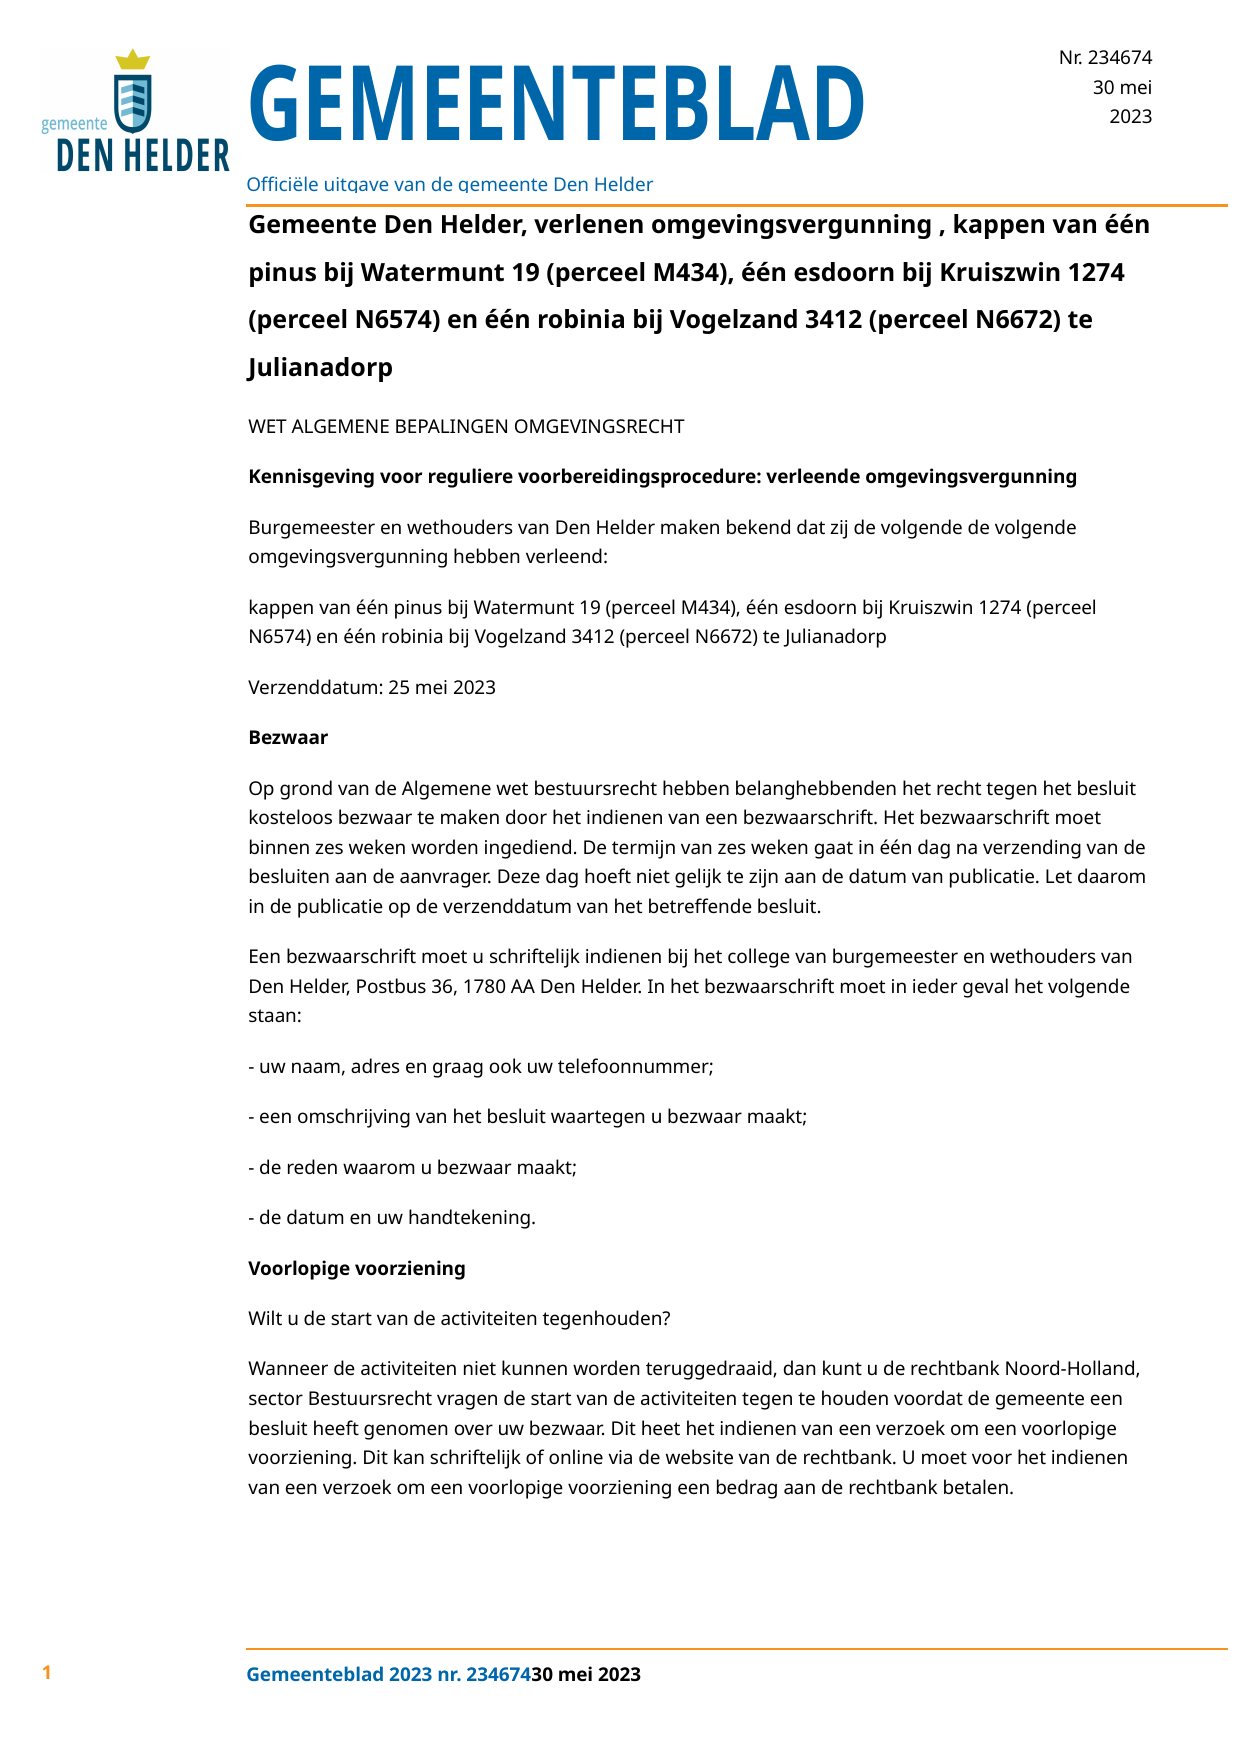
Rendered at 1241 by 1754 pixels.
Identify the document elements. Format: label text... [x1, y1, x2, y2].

text - de datum en uw handtekening. [248, 1204, 1152, 1230]
text Voorlopige voorziening [248, 1255, 1152, 1281]
text Kennisgeving voor reguliere voorbereidingsprocedure: verleende omgevingsvergunning [248, 463, 1152, 489]
picture [41, 47, 231, 172]
text - een omschrijving van het besluit waartegen u bezwaar maakt; [248, 1103, 1152, 1129]
picture [220, 160, 224, 172]
text Verzenddatum: 25 mei 2023 [248, 674, 1152, 700]
text Burgemeester en wethouders van Den Helder maken bekend dat zij de volgende de volgende omgevingsvergunning hebben verleend: [248, 514, 1152, 569]
text Gemeente Den Helder, verlenen omgevingsvergunning , kappen van één pinus bij Watermunt 19 (perceel M434), één esdoorn bij Kruiszwin 1274 (perceel N6574) en één robinia bij Vogelzand 3412 (perceel N6672) te Julianadorp [248, 207, 1152, 384]
text kappen van één pinus bij Watermunt 19 (perceel M434), één esdoorn bij Kruiszwin 1274 (perceel N6574) en één robinia bij Vogelzand 3412 (perceel N6672) te Julianadorp [248, 594, 1152, 649]
picture [100, 154, 106, 172]
text WET ALGEMENE BEPALINGEN OMGEVINGSRECHT [248, 413, 1152, 439]
picture [63, 144, 68, 165]
text Wanneer de activiteiten niet kunnen worden teruggedraaid, dan kunt u de rechtbank Noord-Holland, sector Bestuursrecht vragen de start van de activiteiten tegen te houden voordat de gemeente een besluit heeft genomen over uw bezwaar. Dit heet het indienen van een verzoek om een voorlopige voorziening. Dit kan schriftelijk of online via de website van de rechtbank. U moet voor het indienen van een verzoek om een voorlopige voorziening een bedrag aan de rechtbank betalen. [248, 1356, 1152, 1500]
text - uw naam, adres en graag ook uw telefoonnummer; [248, 1053, 1152, 1079]
picture [182, 144, 187, 165]
text - de reden waarom u bezwaar maakt; [248, 1154, 1152, 1180]
text Een bezwaarschrift moet u schriftelijk indienen bij het college van burgemeester en wethouders van Den Helder, Postbus 36, 1780 AA Den Helder. In het bezwaarschrift moet in ieder geval het volgende staan: [248, 943, 1152, 1028]
text Op grond van de Algemene wet bestuursrecht hebben belanghebbenden het recht tegen het besluit kosteloos bezwaar te maken door het indienen van een bezwaarschrift. Het bezwaarschrift moet binnen zes weken worden ingediend. De termijn van zes weken gaat in één dag na verzending van de besluiten aan de aanvrager. Deze dag hoeft niet gelijk te zijn aan de datum van publicatie. Let daarom in de publicatie op de verzenddatum van het betreffende besluit. [248, 775, 1152, 919]
picture [130, 157, 135, 172]
text Bezwaar [248, 724, 1152, 750]
text Wilt u de start van de activiteiten tegenhouden? [248, 1305, 1152, 1331]
